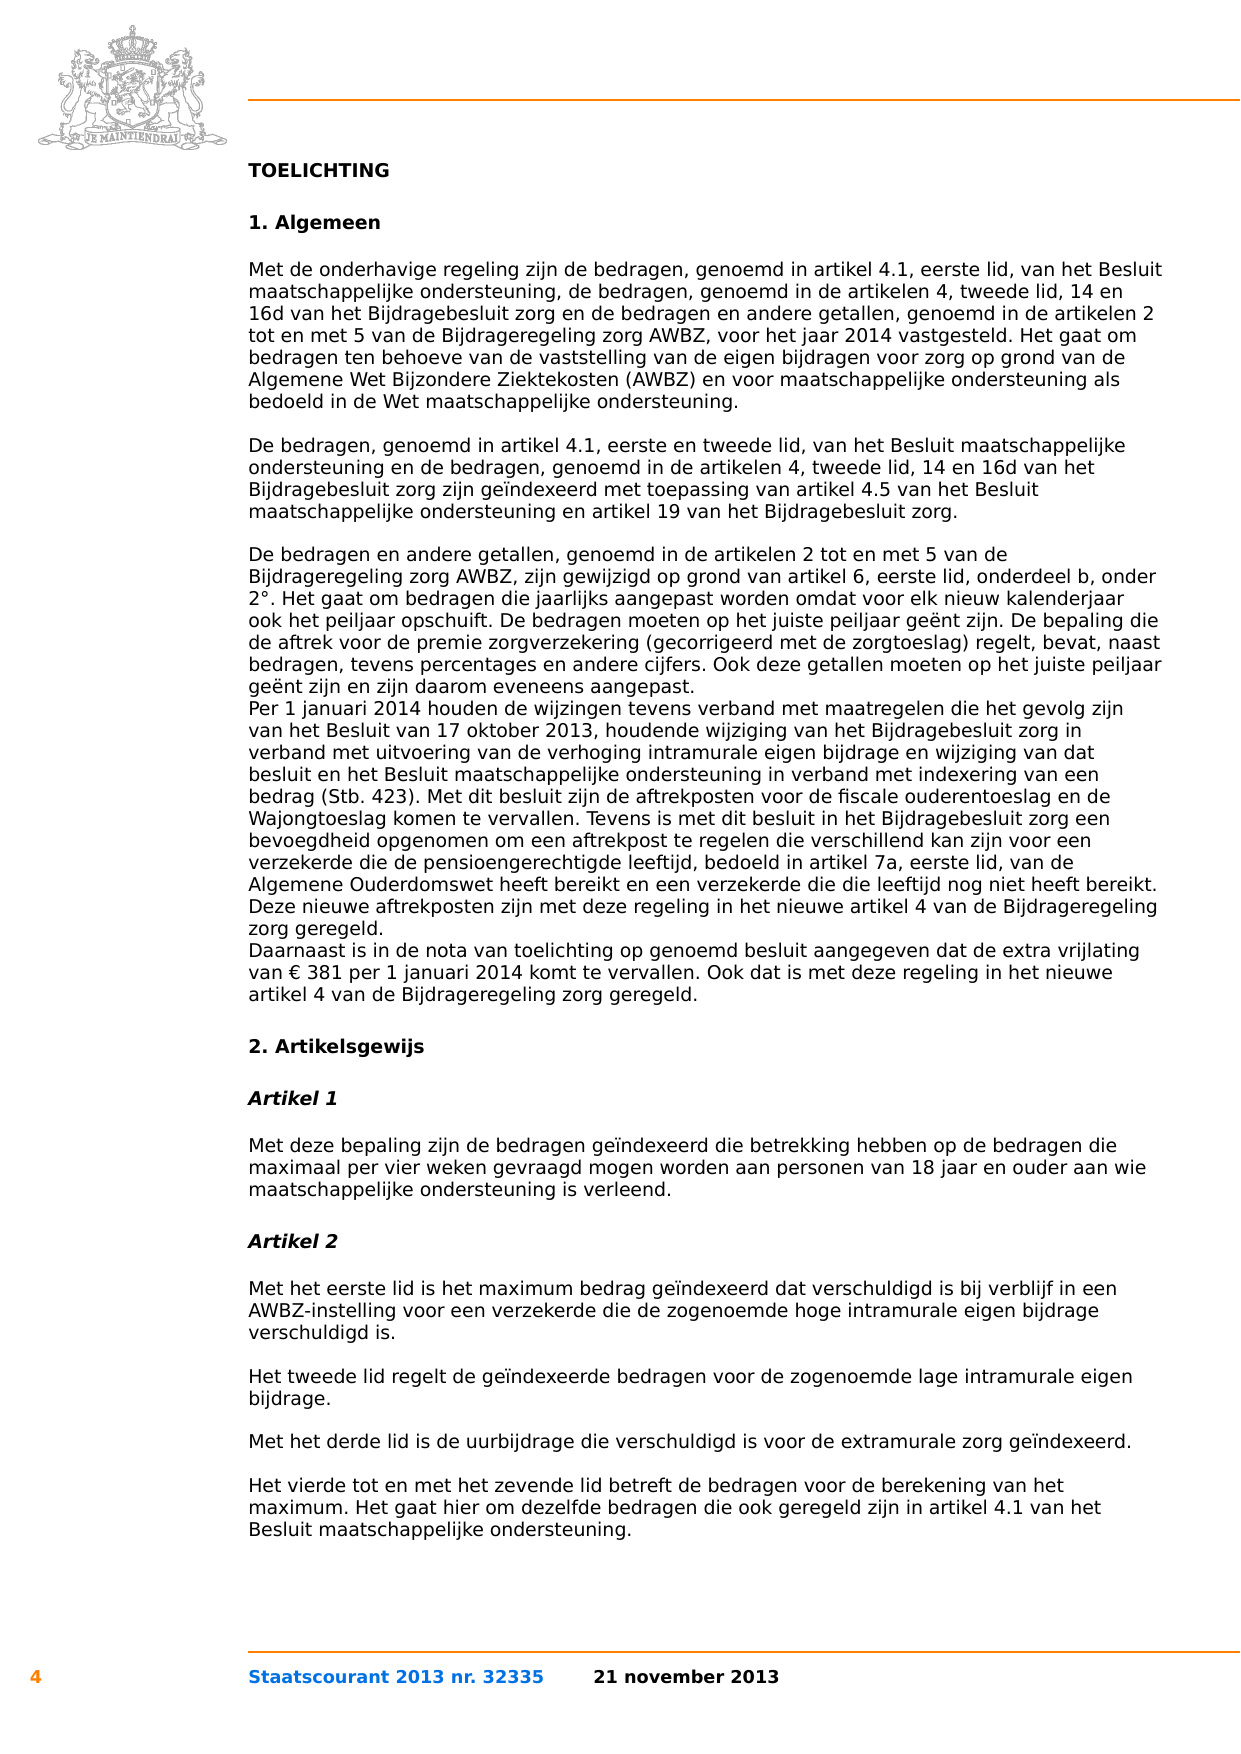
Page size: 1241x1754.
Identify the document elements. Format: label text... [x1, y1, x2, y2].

text Daarnaast is in de nota van toelichting op genoemd besluit aangegeven dat de extra vrijlating van € 381 per 1 januari 2014 komt te vervallen. Ook dat is met deze regeling in het nieuwe artikel 4 van de Bijdrageregeling zorg geregeld. [248, 940, 1163, 1006]
text Het tweede lid regelt de geïndexeerde bedragen voor de zogenoemde lage intramurale eigen bijdrage. [248, 1366, 1163, 1409]
subtitle 1. Algemeen [248, 212, 1163, 234]
text De bedragen, genoemd in artikel 4.1, eerste en tweede lid, van het Besluit maatschappelijke ondersteuning en de bedragen, genoemd in de artikelen 4, tweede lid, 14 en 16d van het Bijdragebesluit zorg zijn geïndexeerd met toepassing van artikel 4.5 van het Besluit maatschappelijke ondersteuning en artikel 19 van het Bijdragebesluit zorg. [248, 434, 1163, 522]
subtitle 2. Artikelsgewijs [248, 1036, 1163, 1058]
subtitle Artikel 1 [248, 1088, 1163, 1110]
picture [38, 25, 227, 150]
text Met deze bepaling zijn de bedragen geïndexeerd die betrekking hebben op de bedragen die maximaal per vier weken gevraagd mogen worden aan personen van 18 jaar en ouder aan wie maatschappelijke ondersteuning is verleend. [248, 1135, 1163, 1201]
subtitle TOELICHTING [248, 160, 1163, 182]
subtitle Artikel 2 [248, 1231, 1163, 1253]
text Met het derde lid is de uurbijdrage die verschuldigd is voor de extramurale zorg geïndexeerd. [248, 1431, 1163, 1453]
text De bedragen en andere getallen, genoemd in de artikelen 2 tot en met 5 van de Bijdrageregeling zorg AWBZ, zijn gewijzigd op grond van artikel 6, eerste lid, onderdeel b, onder 2°. Het gaat om bedragen die jaarlijks aangepast worden omdat voor elk nieuw kalenderjaar ook het peiljaar opschuift. De bedragen moeten op het juiste peiljaar geënt zijn. De bepaling die de aftrek voor de premie zorgverzekering (gecorrigeerd met de zorgtoeslag) regelt, bevat, naast bedragen, tevens percentages en andere cijfers. Ook deze getallen moeten op het juiste peiljaar geënt zijn en zijn daarom eveneens aangepast. [248, 544, 1163, 698]
text Met de onderhavige regeling zijn de bedragen, genoemd in artikel 4.1, eerste lid, van het Besluit maatschappelijke ondersteuning, de bedragen, genoemd in de artikelen 4, tweede lid, 14 en 16d van het Bijdragebesluit zorg en de bedragen en andere getallen, genoemd in de artikelen 2 tot en met 5 van de Bijdrageregeling zorg AWBZ, voor het jaar 2014 vastgesteld. Het gaat om bedragen ten behoeve van de vaststelling van de eigen bijdragen voor zorg op grond van de Algemene Wet Bijzondere Ziektekosten (AWBZ) en voor maatschappelijke ondersteuning als bedoeld in de Wet maatschappelijke ondersteuning. [248, 259, 1163, 413]
text Het vierde tot en met het zevende lid betreft de bedragen voor de berekening van het maximum. Het gaat hier om dezelfde bedragen die ook geregeld zijn in artikel 4.1 van het Besluit maatschappelijke ondersteuning. [248, 1475, 1163, 1541]
text Per 1 januari 2014 houden de wijzingen tevens verband met maatregelen die het gevolg zijn van het Besluit van 17 oktober 2013, houdende wijziging van het Bijdragebesluit zorg in verband met uitvoering van de verhoging intramurale eigen bijdrage en wijziging van dat besluit en het Besluit maatschappelijke ondersteuning in verband met indexering van een bedrag (Stb. 423). Met dit besluit zijn de aftrekposten voor de fiscale ouderentoeslag en de Wajongtoeslag komen te vervallen. Tevens is met dit besluit in het Bijdragebesluit zorg een bevoegdheid opgenomen om een aftrekpost te regelen die verschillend kan zijn voor een verzekerde die de pensioengerechtigde leeftijd, bedoeld in artikel 7a, eerste lid, van de Algemene Ouderdomswet heeft bereikt en een verzekerde die die leeftijd nog niet heeft bereikt. Deze nieuwe aftrekposten zijn met deze regeling in het nieuwe artikel 4 van de Bijdrageregeling zorg geregeld. [248, 698, 1163, 940]
text Met het eerste lid is het maximum bedrag geïndexeerd dat verschuldigd is bij verblijf in een AWBZ-instelling voor een verzekerde die de zogenoemde hoge intramurale eigen bijdrage verschuldigd is. [248, 1278, 1163, 1344]
